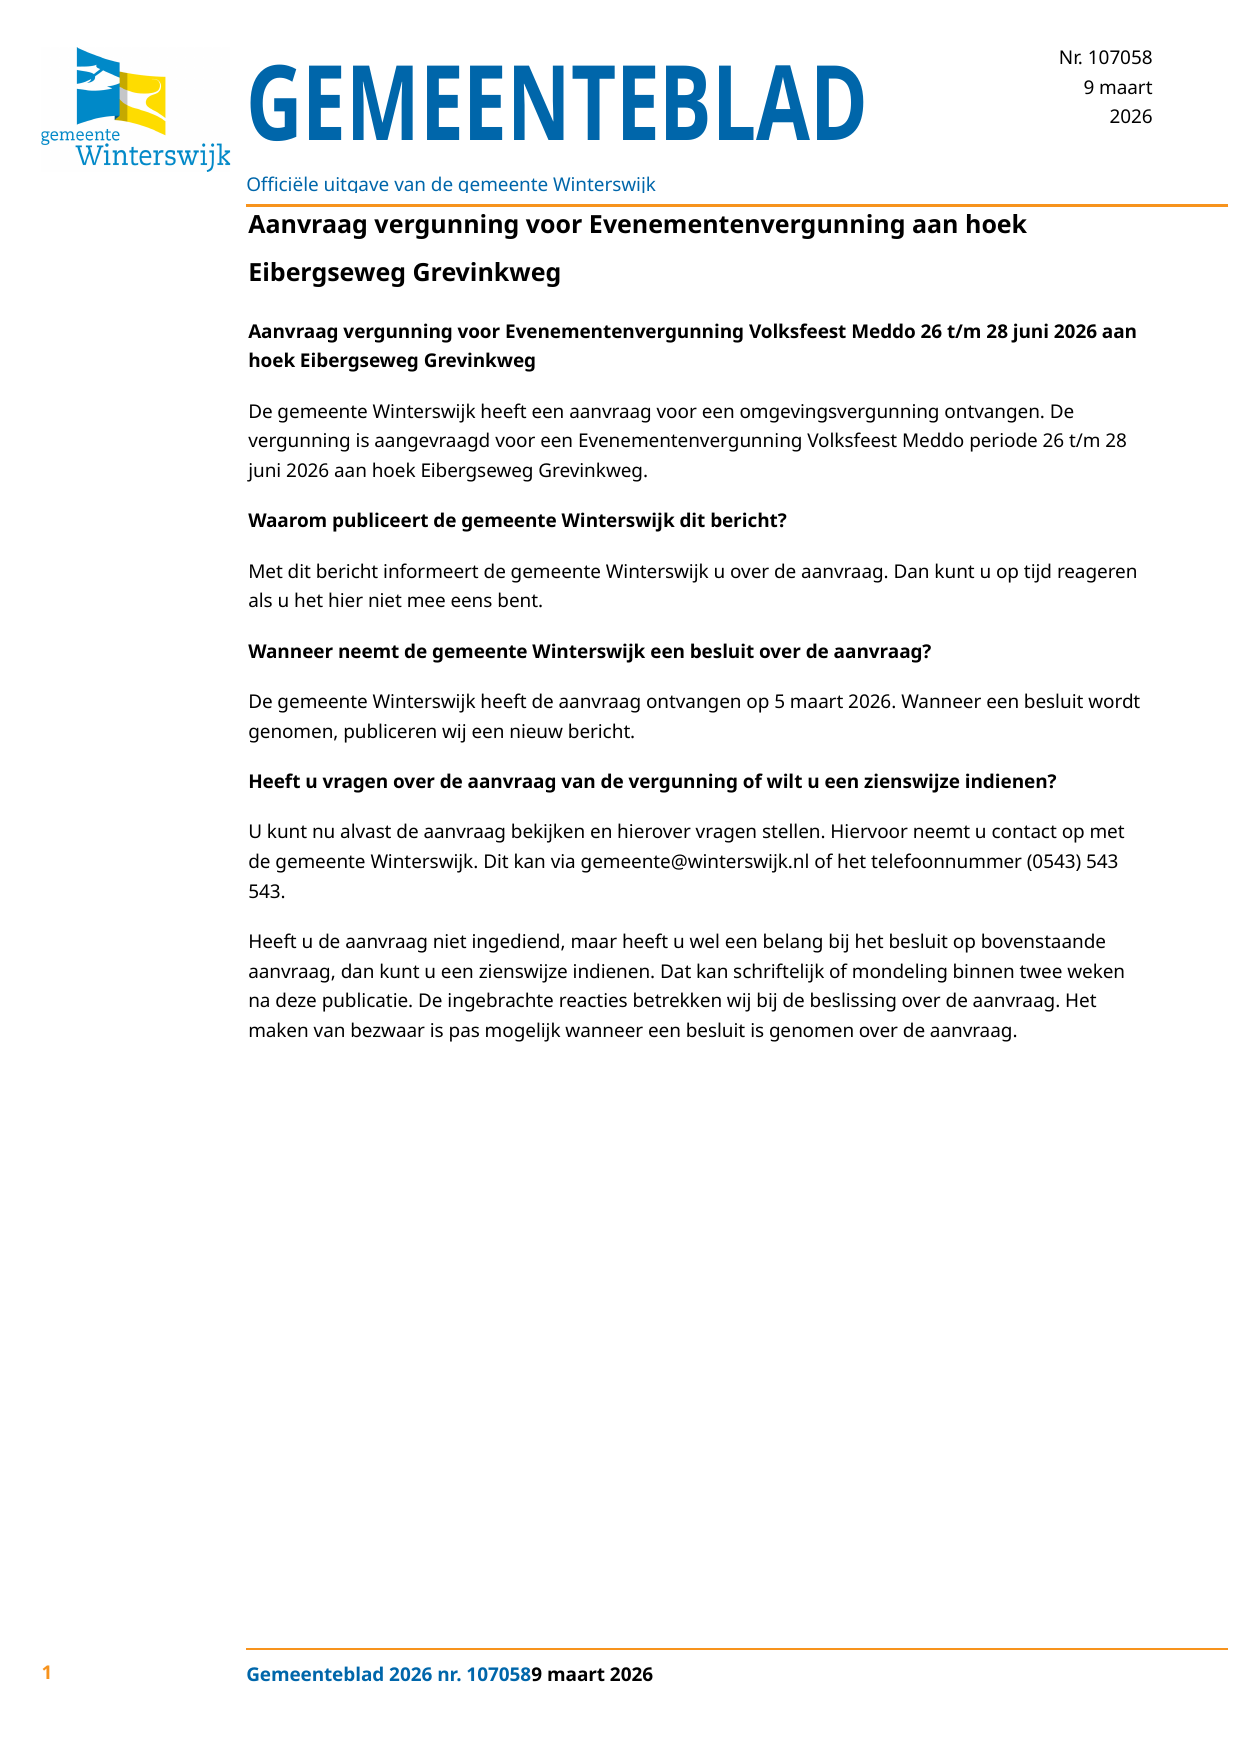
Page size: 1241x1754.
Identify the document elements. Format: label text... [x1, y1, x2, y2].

text U kunt nu alvast de aanvraag bekijken en hierover vragen stellen. Hiervoor neemt u contact op met de gemeente Winterswijk. Dit kan via gemeente@winterswijk.nl of het telefoonnummer (0543) 543 543. [248, 819, 1152, 904]
text Heeft u vragen over de aanvraag van de vergunning of wilt u een zienswijze indienen? [248, 768, 1152, 794]
picture [41, 47, 231, 172]
text Wanneer neemt de gemeente Winterswijk een besluit over de aanvraag? [248, 638, 1152, 664]
text Met dit bericht informeert de gemeente Winterswijk u over de aanvraag. Dan kunt u op tijd reageren als u het hier niet mee eens bent. [248, 558, 1152, 613]
text Aanvraag vergunning voor Evenementenvergunning Volksfeest Meddo 26 t/m 28 juni 2026 aan hoek Eibergseweg Grevinkweg [248, 318, 1152, 373]
text Aanvraag vergunning voor Evenementenvergunning aan hoek Eibergseweg Grevinkweg [248, 207, 1152, 288]
text De gemeente Winterswijk heeft de aanvraag ontvangen op 5 maart 2026. Wanneer een besluit wordt genomen, publiceren wij een nieuw bericht. [248, 688, 1152, 744]
text De gemeente Winterswijk heeft een aanvraag voor een omgevingsvergunning ontvangen. De vergunning is aangevraagd voor een Evenementenvergunning Volksfeest Meddo periode 26 t/m 28 juni 2026 aan hoek Eibergseweg Grevinkweg. [248, 398, 1152, 483]
picture [225, 153, 231, 162]
text Heeft u de aanvraag niet ingediend, maar heeft u wel een belang bij het besluit op bovenstaande aanvraag, dan kunt u een zienswijze indienen. Dat kan schriftelijk of mondeling binnen twee weken na deze publicatie. De ingebrachte reacties betrekken wij bij de beslissing over de aanvraag. Het maken van bezwaar is pas mogelijk wanneer een besluit is genomen over de aanvraag. [248, 928, 1152, 1043]
text Waarom publiceert de gemeente Winterswijk dit bericht? [248, 507, 1152, 533]
